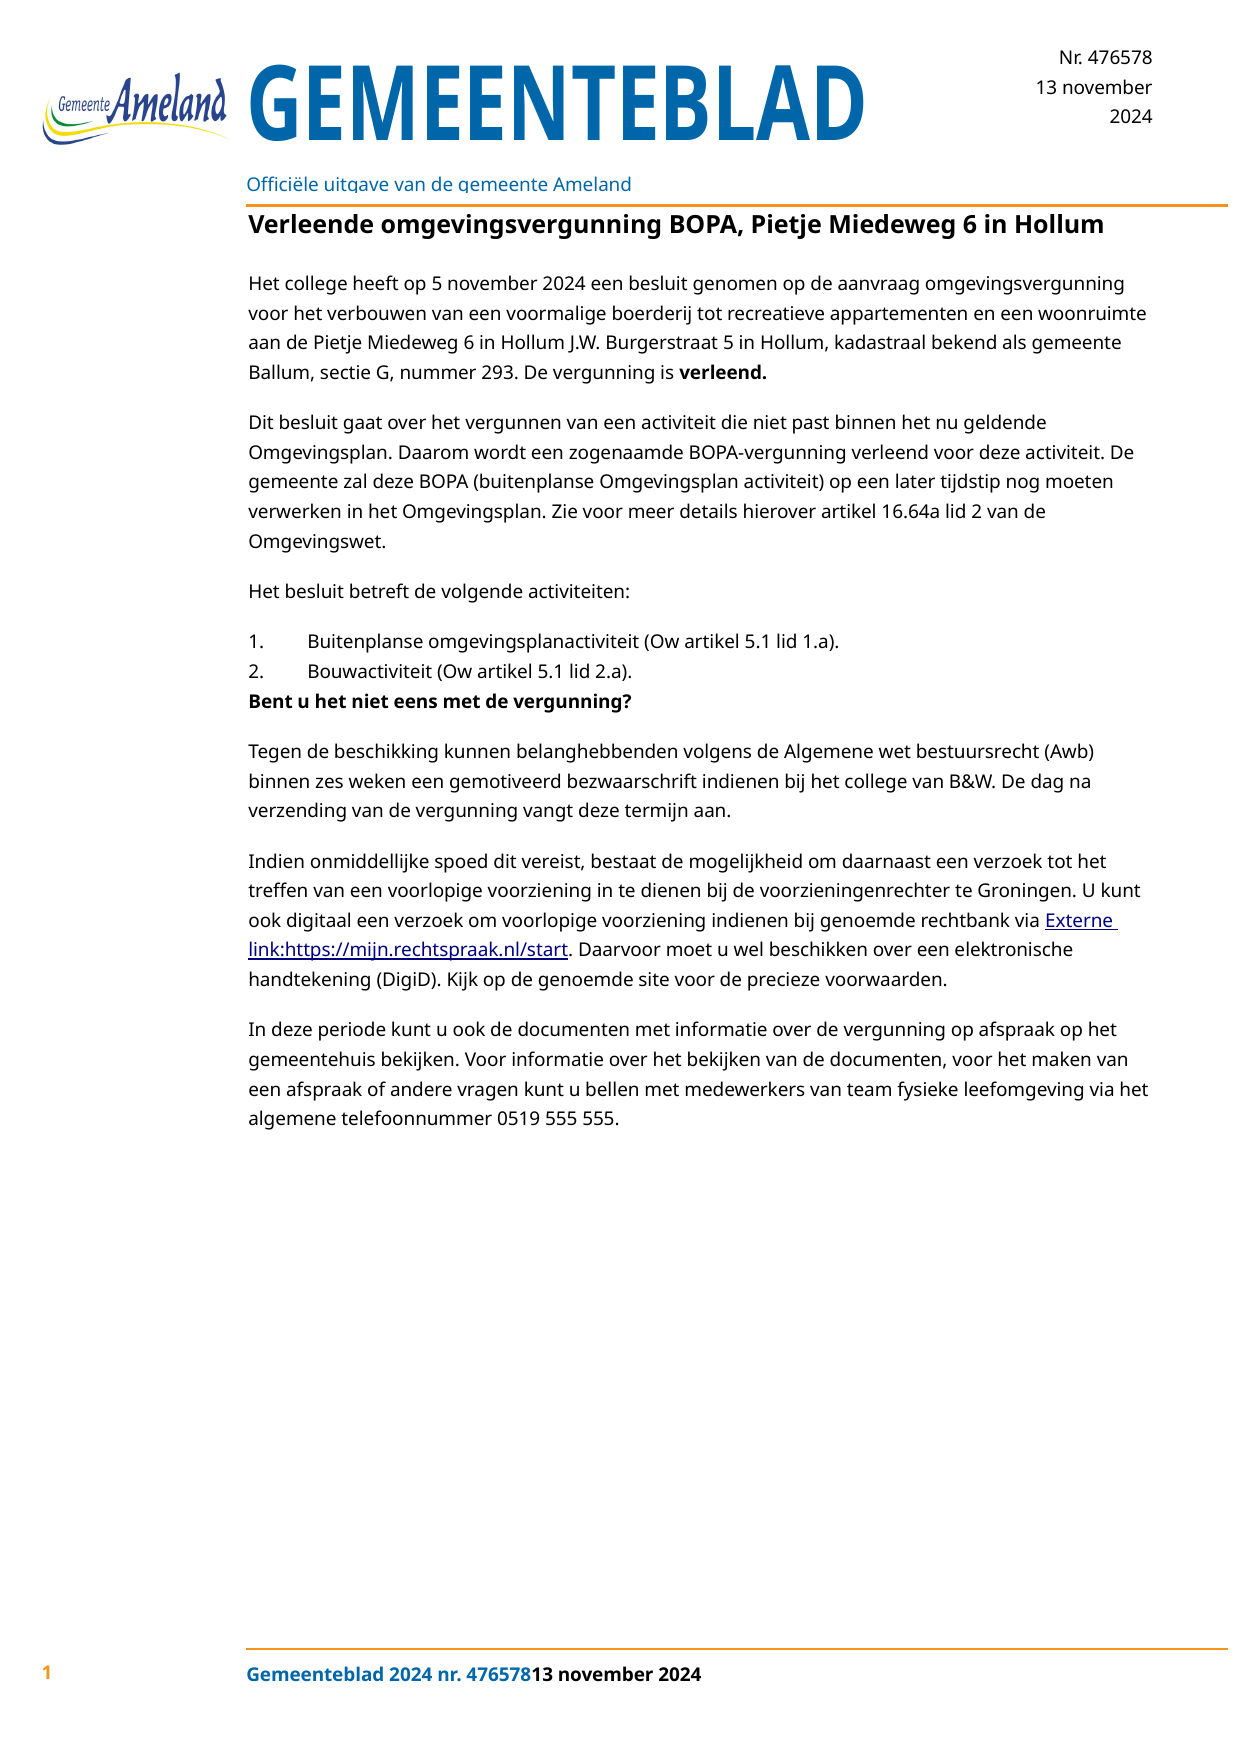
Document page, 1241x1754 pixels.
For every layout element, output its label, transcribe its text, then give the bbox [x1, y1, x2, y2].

list Buitenplanse omgevingsplanactiviteit (Ow artikel 5.1 lid 1.a). [248, 629, 1152, 654]
picture [41, 47, 231, 172]
text Bent u het niet eens met de vergunning? [248, 688, 1152, 713]
text Verleende omgevingsvergunning BOPA, Pietje Miedeweg 6 in Hollum [248, 207, 1152, 241]
text Het besluit betreft de volgende activiteiten: [248, 578, 1152, 604]
text Het college heeft op 5 november 2024 een besluit genomen op de aanvraag omgevingsvergunning voor het verbouwen van een voormalige boerderij tot recreatieve appartementen en een woonruimte aan de Pietje Miedeweg 6 in Hollum J.W. Burgerstraat 5 in Hollum, kadastraal bekend als gemeente Ballum, sectie G, nummer 293. De vergunning is verleend. [248, 270, 1152, 385]
text In deze periode kunt u ook de documenten met informatie over de vergunning op afspraak op het gemeentehuis bekijken. Voor informatie over het bekijken van de documenten, voor het maken van een afspraak of andere vragen kunt u bellen met medewerkers van team fysieke leefomgeving via het algemene telefoonnummer 0519 555 555. [248, 1017, 1152, 1131]
list Bouwactiviteit (Ow artikel 5.1 lid 2.a). [248, 658, 1152, 684]
text Indien onmiddellijke spoed dit vereist, bestaat de mogelijkheid om daarnaast een verzoek tot het treffen van een voorlopige voorziening in te dienen bij de voorzieningenrechter te Groningen. U kunt ook digitaal een verzoek om voorlopige voorziening indienen bij genoemde rechtbank via Externe link:https://mijn.rechtspraak.nl/start. Daarvoor moet u wel beschikken over een elektronische handtekening (DigiD). Kijk op de genoemde site voor de precieze voorwaarden. [248, 848, 1152, 992]
text Dit besluit gaat over het vergunnen van een activiteit die niet past binnen het nu geldende Omgevingsplan. Daarom wordt een zogenaamde BOPA-vergunning verleend voor deze activiteit. De gemeente zal deze BOPA (buitenplanse Omgevingsplan activiteit) op een later tijdstip nog moeten verwerken in het Omgevingsplan. Zie voor meer details hierover artikel 16.64a lid 2 van de Omgevingswet. [248, 409, 1152, 553]
text Tegen de beschikking kunnen belanghebbenden volgens de Algemene wet bestuursrecht (Awb) binnen zes weken een gemotiveerd bezwaarschrift indienen bij het college van B&W. De dag na verzending van de vergunning vangt deze termijn aan. [248, 738, 1152, 823]
